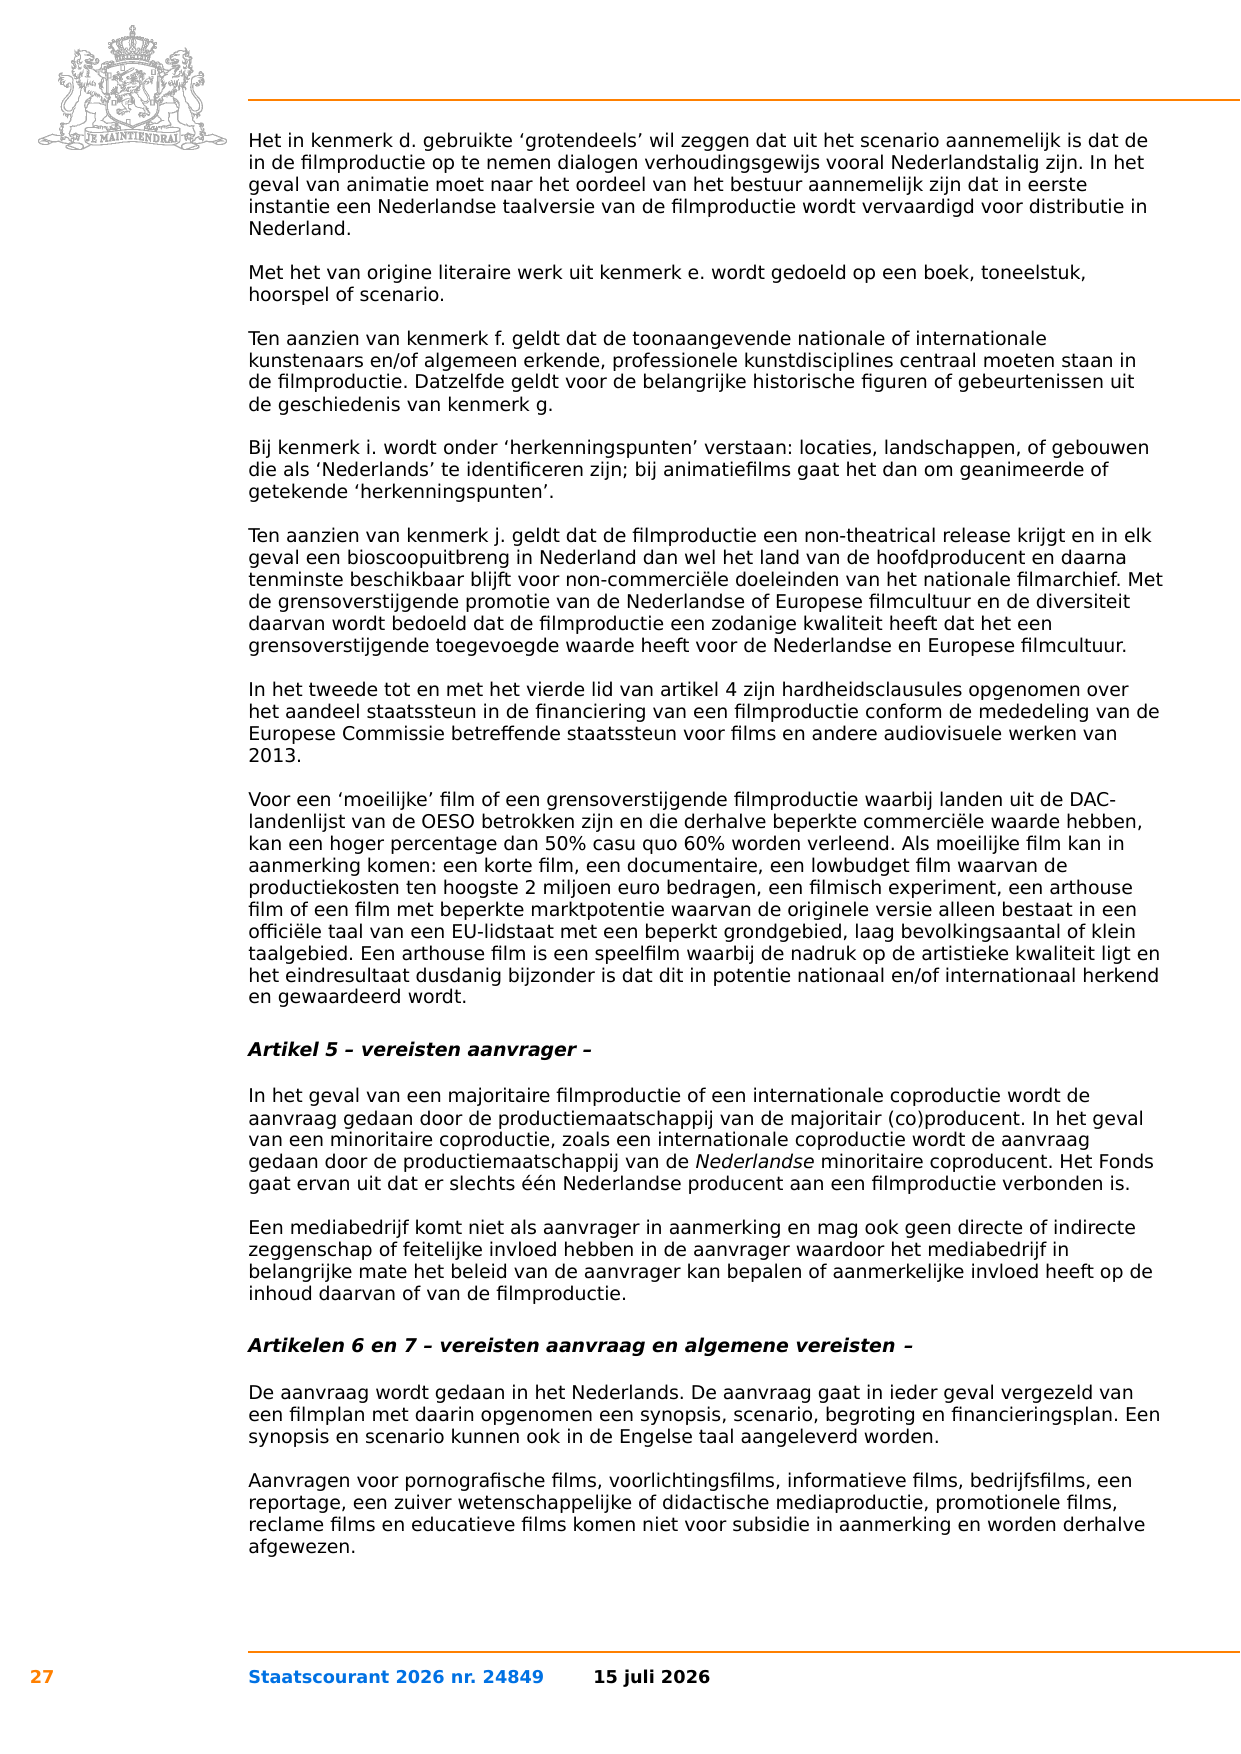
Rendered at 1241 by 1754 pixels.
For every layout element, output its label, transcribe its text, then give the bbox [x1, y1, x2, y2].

picture [38, 25, 227, 150]
text Bij kenmerk i. wordt onder ‘herkenningspunten’ verstaan: locaties, landschappen, of gebouwen die als ‘Nederlands’ te identificeren zijn; bij animatiefilms gaat het dan om geanimeerde of getekende ‘herkenningspunten’. [248, 437, 1163, 503]
text De aanvraag wordt gedaan in het Nederlands. De aanvraag gaat in ieder geval vergezeld van een filmplan met daarin opgenomen een synopsis, scenario, begroting en financieringsplan. Een synopsis en scenario kunnen ook in de Engelse taal aangeleverd worden. [248, 1382, 1163, 1448]
subtitle Artikelen 6 en 7 – vereisten aanvraag en algemene vereisten – [248, 1335, 1163, 1357]
text Met het van origine literaire werk uit kenmerk e. wordt gedoeld op een boek, toneelstuk, hoorspel of scenario. [248, 262, 1163, 306]
text Aanvragen voor pornografische films, voorlichtingsfilms, informatieve films, bedrijfsfilms, een reportage, een zuiver wetenschappelijke of didactische mediaproductie, promotionele films, reclame films en educatieve films komen niet voor subsidie in aanmerking en worden derhalve afgewezen. [248, 1470, 1163, 1558]
text Een mediabedrijf komt niet als aanvrager in aanmerking en mag ook geen directe of indirecte zeggenschap of feitelijke invloed hebben in de aanvrager waardoor het mediabedrijf in belangrijke mate het beleid van de aanvrager kan bepalen of aanmerkelijke invloed heeft op de inhoud daarvan of van de filmproductie. [248, 1217, 1163, 1305]
text Ten aanzien van kenmerk j. geldt dat de filmproductie een non-theatrical release krijgt en in elk geval een bioscoopuitbreng in Nederland dan wel het land van de hoofdproducent en daarna tenminste beschikbaar blijft voor non-commerciële doeleinden van het nationale filmarchief. Met de grensoverstijgende promotie van de Nederlandse of Europese filmcultuur en de diversiteit daarvan wordt bedoeld dat de filmproductie een zodanige kwaliteit heeft dat het een grensoverstijgende toegevoegde waarde heeft voor de Nederlandse en Europese filmcultuur. [248, 525, 1163, 657]
text Ten aanzien van kenmerk f. geldt dat de toonaangevende nationale of internationale kunstenaars en/of algemeen erkende, professionele kunstdisciplines centraal moeten staan in de filmproductie. Datzelfde geldt voor de belangrijke historische figuren of gebeurtenissen uit de geschiedenis van kenmerk g. [248, 327, 1163, 415]
text In het tweede tot en met het vierde lid van artikel 4 zijn hardheidsclausules opgenomen over het aandeel staatssteun in de financiering van een filmproductie conform de mededeling van de Europese Commissie betreffende staatssteun voor films en andere audiovisuele werken van 2013. [248, 679, 1163, 767]
text Voor een ‘moeilijke’ film of een grensoverstijgende filmproductie waarbij landen uit de DAC-landenlijst van de OESO betrokken zijn en die derhalve beperkte commerciële waarde hebben, kan een hoger percentage dan 50% casu quo 60% worden verleend. Als moeilijke film kan in aanmerking komen: een korte film, een documentaire, een lowbudget film waarvan de productiekosten ten hoogste 2 miljoen euro bedragen, een filmisch experiment, een arthouse film of een film met beperkte marktpotentie waarvan de originele versie alleen bestaat in een officiële taal van een EU-lidstaat met een beperkt grondgebied, laag bevolkingsaantal of klein taalgebied. Een arthouse film is een speelfilm waarbij de nadruk op de artistieke kwaliteit ligt en het eindresultaat dusdanig bijzonder is dat dit in potentie nationaal en/of internationaal herkend en gewaardeerd wordt. [248, 789, 1163, 1008]
text In het geval van een majoritaire filmproductie of een internationale coproductie wordt de aanvraag gedaan door de productiemaatschappij van de majoritair (co)producent. In het geval van een minoritaire coproductie, zoals een internationale coproductie wordt de aanvraag gedaan door de productiemaatschappij van de Nederlandse minoritaire coproducent. Het Fonds gaat ervan uit dat er slechts één Nederlandse producent aan een filmproductie verbonden is. [248, 1085, 1163, 1195]
text Het in kenmerk d. gebruikte ‘grotendeels’ wil zeggen dat uit het scenario aannemelijk is dat de in de filmproductie op te nemen dialogen verhoudingsgewijs vooral Nederlandstalig zijn. In het geval van animatie moet naar het oordeel van het bestuur aannemelijk zijn dat in eerste instantie een Nederlandse taalversie van de filmproductie wordt vervaardigd voor distributie in Nederland. [248, 130, 1163, 240]
subtitle Artikel 5 – vereisten aanvrager – [248, 1038, 1163, 1060]
